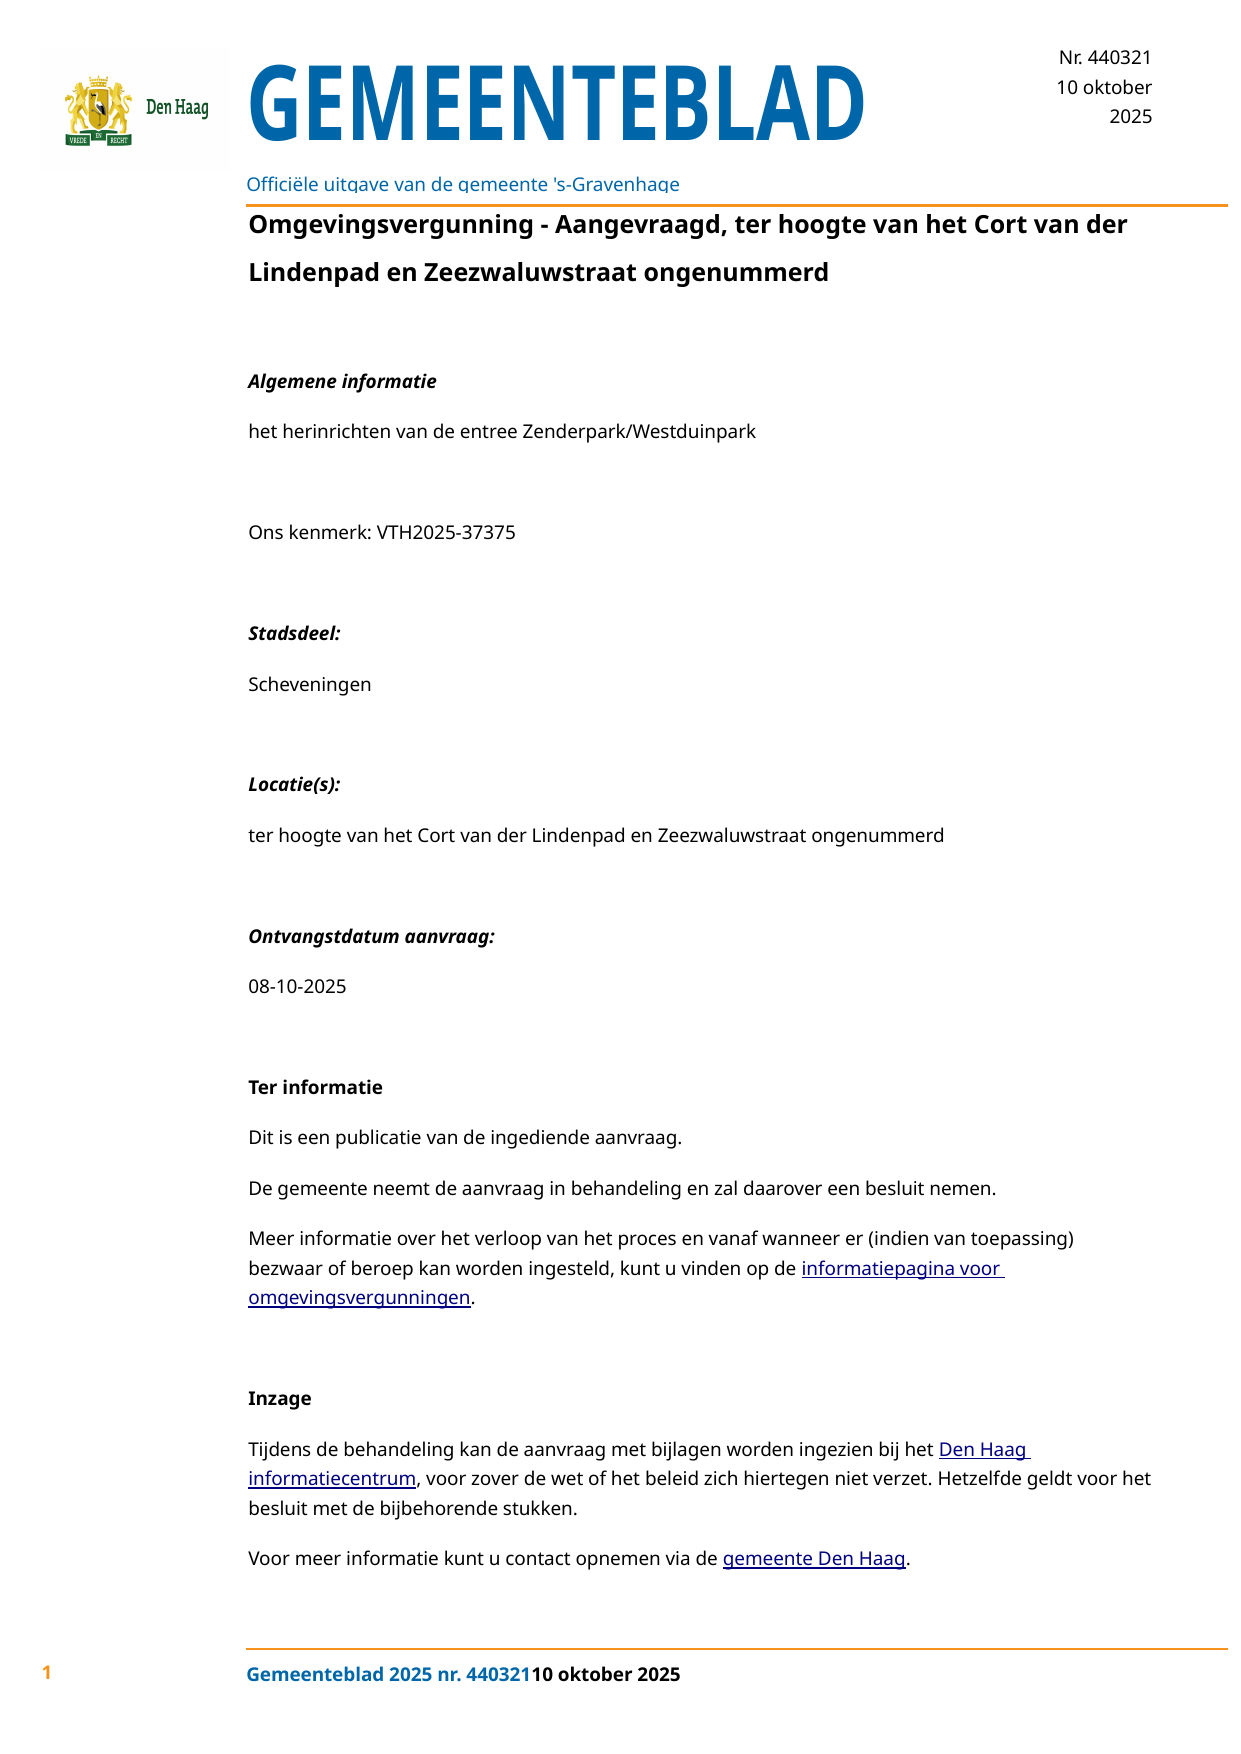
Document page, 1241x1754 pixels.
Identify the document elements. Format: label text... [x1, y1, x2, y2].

text Voor meer informatie kunt u contact opnemen via de gemeente Den Haag. [248, 1545, 1152, 1571]
text ter hoogte van het Cort van der Lindenpad en Zeezwaluwstraat ongenummerd [248, 822, 1152, 848]
text Dit is een publicatie van de ingediende aanvraag. [248, 1124, 1152, 1150]
text Inzage [248, 1385, 1152, 1411]
text Tijdens de behandeling kan de aanvraag met bijlagen worden ingezien bij het Den Haag informatiecentrum, voor zover de wet of het beleid zich hiertegen niet verzet. Hetzelfde geldt voor het besluit met de bijbehorende stukken. [248, 1436, 1152, 1521]
text Scheveningen [248, 671, 1152, 697]
text Omgevingsvergunning - Aangevraagd, ter hoogte van het Cort van der Lindenpad en Zeezwaluwstraat ongenummerd [248, 207, 1152, 288]
text 08-10-2025 [248, 973, 1152, 999]
text Stadsdeel: [248, 620, 1152, 646]
text Ontvangstdatum aanvraag: [248, 923, 1152, 949]
text De gemeente neemt de aanvraag in behandeling en zal daarover een besluit nemen. [248, 1175, 1152, 1201]
picture [41, 47, 231, 172]
text Ter informatie [248, 1074, 1152, 1100]
text Ons kenmerk: VTH2025-37375 [248, 519, 1152, 545]
text Locatie(s): [248, 772, 1152, 797]
text Meer informatie over het verloop van het proces en vanaf wanneer er (indien van toepassing) bezwaar of beroep kan worden ingesteld, kunt u vinden op de informatiepagina voor omgevingsvergunningen. [248, 1225, 1152, 1310]
text het herinrichten van de entree Zenderpark/Westduinpark [248, 419, 1152, 444]
text Algemene informatie [248, 368, 1152, 394]
